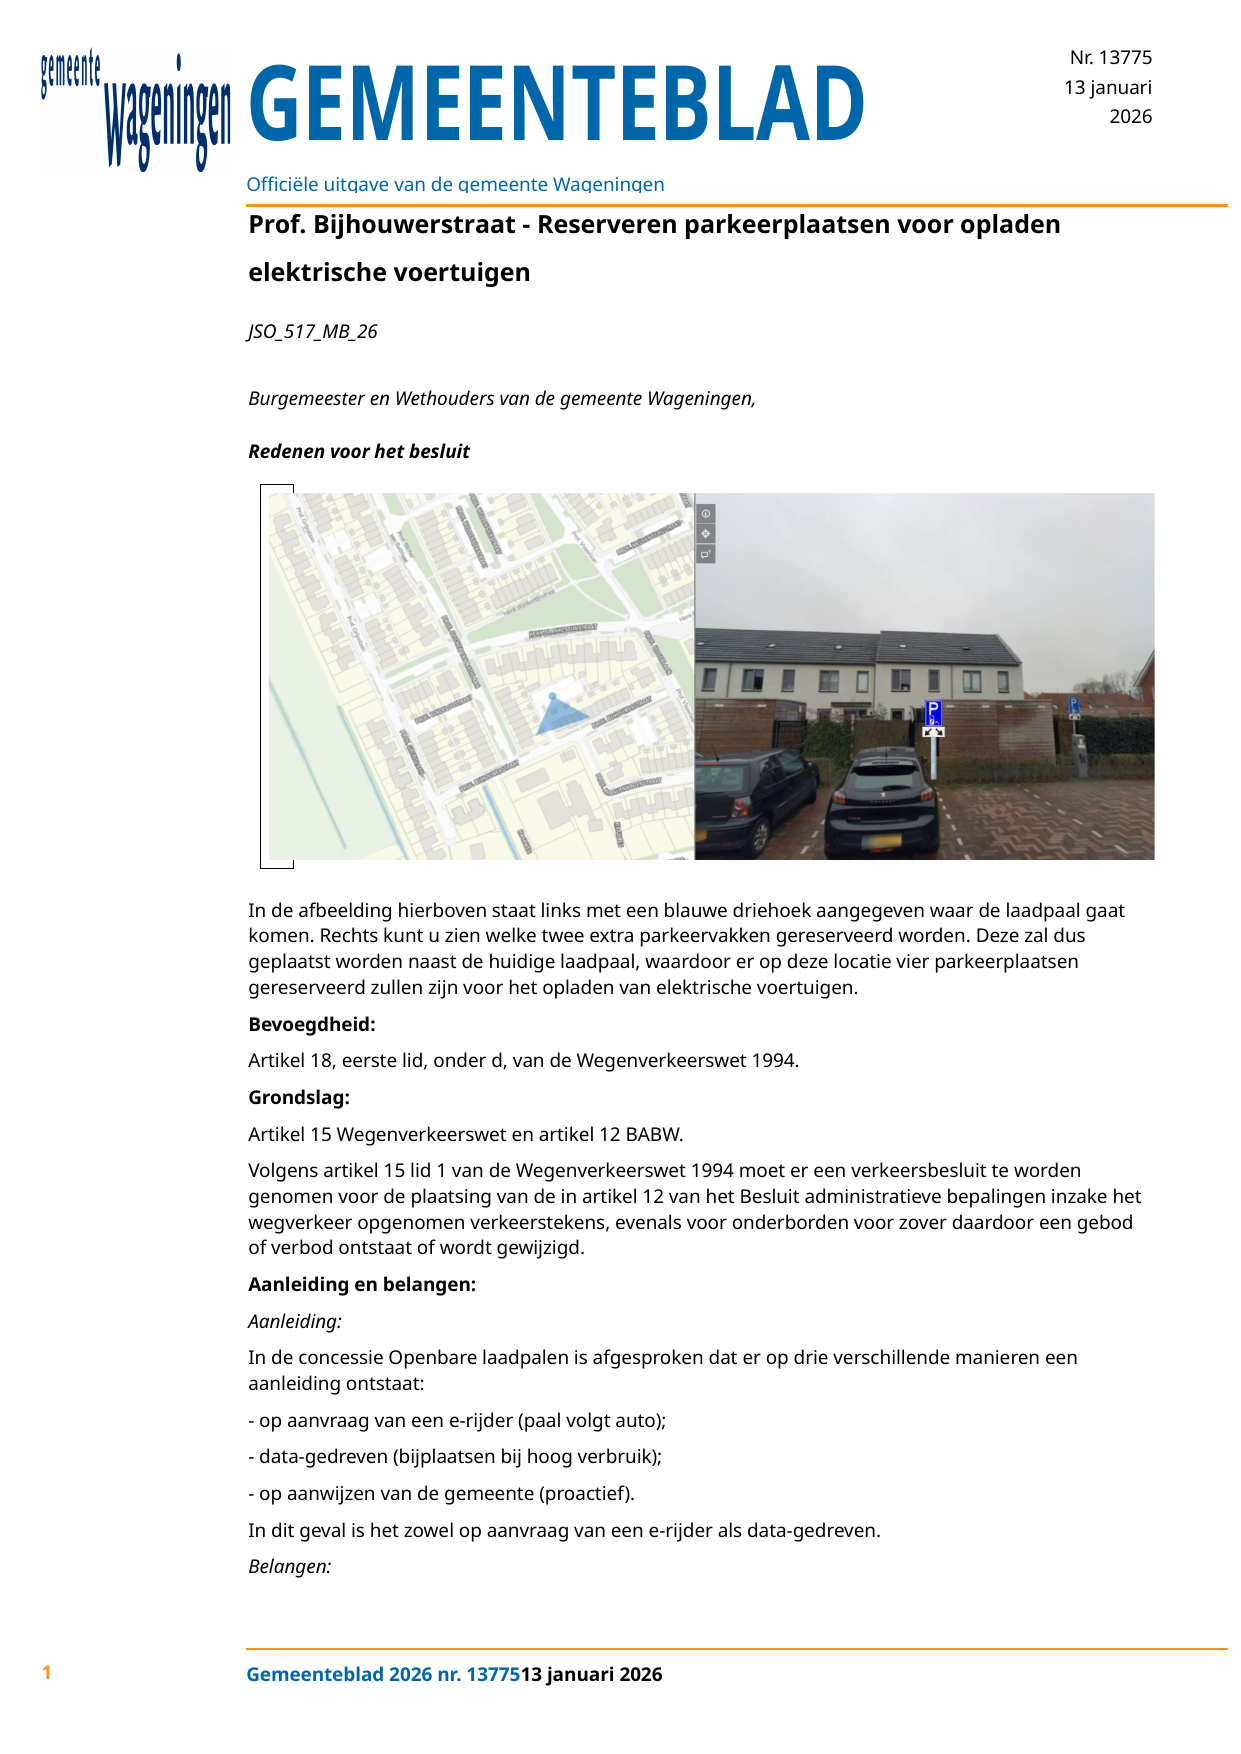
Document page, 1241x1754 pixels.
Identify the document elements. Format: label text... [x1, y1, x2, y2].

text Burgemeester en Wethouders van de gemeente Wageningen, [248, 386, 1152, 411]
text Aanleiding: [248, 1308, 1152, 1334]
picture [41, 47, 231, 172]
text - op aanvraag van een e-rijder (paal volgt auto); [248, 1407, 1152, 1433]
text JSO_517_MB_26 [248, 318, 1152, 344]
text - data-gedreven (bijplaatsen bij hoog verbruik); [248, 1444, 1152, 1469]
text In de concessie Openbare laadpalen is afgesproken dat er op drie verschillende manieren een aanleiding ontstaat: [248, 1344, 1152, 1396]
text In dit geval is het zowel op aanvraag van een e-rijder als data-gedreven. [248, 1517, 1152, 1543]
text Bevoegdheid: [248, 1011, 1152, 1036]
text Aanleiding en belangen: [248, 1271, 1152, 1297]
text In de afbeelding hierboven staat links met een blauwe driehoek aangegeven waar de laadpaal gaat komen. Rechts kunt u zien welke twee extra parkeervakken gereserveerd worden. Deze zal dus geplaatst worden naast de huidige laadpaal, waardoor er op deze locatie vier parkeerplaatsen gereserveerd zullen zijn voor het opladen van elektrische voertuigen. [248, 897, 1152, 1000]
text Artikel 18, eerste lid, onder d, van de Wegenverkeerswet 1994. [248, 1047, 1152, 1073]
text - op aanwijzen van de gemeente (proactief). [248, 1480, 1152, 1506]
text Belangen: [248, 1554, 1152, 1579]
text Volgens artikel 15 lid 1 van de Wegenverkeerswet 1994 moet er een verkeersbesluit te worden genomen voor de plaatsing van de in artikel 12 van het Besluit administratieve bepalingen inzake het wegverkeer opgenomen verkeerstekens, evenals voor onderborden voor zover daardoor een gebod of verbod ontstaat of wordt gewijzigd. [248, 1157, 1152, 1260]
text Prof. Bijhouwerstraat - Reserveren parkeerplaatsen voor opladen elektrische voertuigen [248, 207, 1152, 288]
picture [268, 493, 1155, 860]
text Artikel 15 Wegenverkeerswet en artikel 12 BABW. [248, 1121, 1152, 1146]
text Grondslag: [248, 1084, 1152, 1110]
text Redenen voor het besluit [248, 438, 1152, 464]
